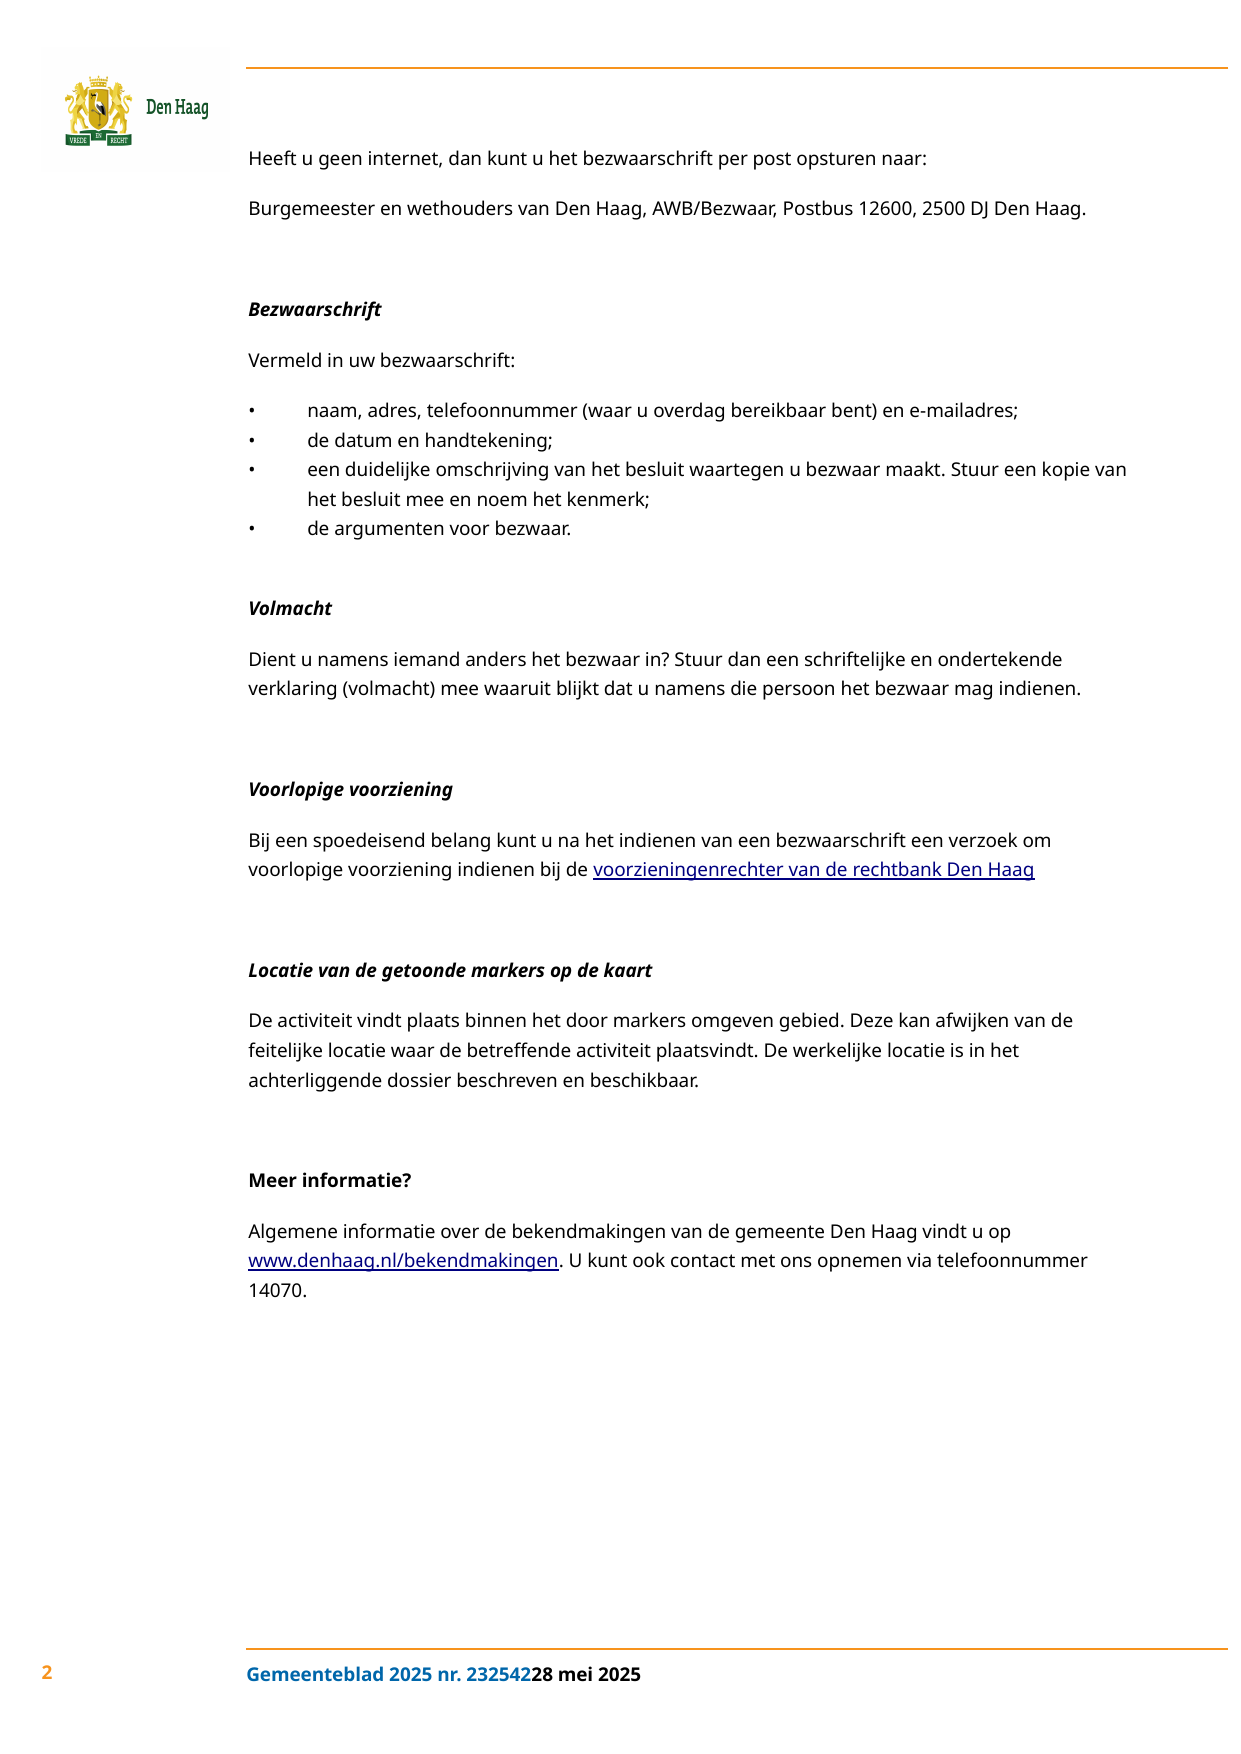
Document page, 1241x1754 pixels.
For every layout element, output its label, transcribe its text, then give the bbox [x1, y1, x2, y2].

text Volmacht [248, 596, 1152, 621]
text Bij een spoedeisend belang kunt u na het indienen van een bezwaarschrift een verzoek om voorlopige voorziening indienen bij de voorzieningenrechter van de rechtbank Den Haag [248, 827, 1152, 882]
picture [41, 47, 231, 172]
list de datum en handtekening; [248, 427, 1152, 453]
list de argumenten voor bezwaar. [248, 516, 1152, 541]
text Bezwaarschrift [248, 296, 1152, 322]
text De activiteit vindt plaats binnen het door markers omgeven gebied. Deze kan afwijken van de feitelijke locatie waar de betreffende activiteit plaatsvindt. De werkelijke locatie is in het achterliggende dossier beschreven en beschikbaar. [248, 1008, 1152, 1093]
text Dient u namens iemand anders het bezwaar in? Stuur dan een schriftelijke en ondertekende verklaring (volmacht) mee waaruit blijkt dat u namens die persoon het bezwaar mag indienen. [248, 646, 1152, 701]
text Locatie van de getoonde markers op de kaart [248, 957, 1152, 983]
list naam, adres, telefoonnummer (waar u overdag bereikbaar bent) en e-mailadres; [248, 397, 1152, 423]
text Algemene informatie over de bekendmakingen van de gemeente Den Haag vindt u op www.denhaag.nl/bekendmakingen. U kunt ook contact met ons opnemen via telefoonnummer 14070. [248, 1218, 1152, 1303]
text Burgemeester en wethouders van Den Haag, AWB/Bezwaar, Postbus 12600, 2500 DJ Den Haag. [248, 196, 1152, 221]
list een duidelijke omschrijving van het besluit waartegen u bezwaar maakt. Stuur een kopie van het besluit mee en noem het kenmerk; [248, 456, 1152, 512]
text Heeft u geen internet, dan kunt u het bezwaarschrift per post opsturen naar: [248, 145, 1152, 171]
text Meer informatie? [248, 1168, 1152, 1193]
text Voorlopige voorziening [248, 776, 1152, 802]
text Vermeld in uw bezwaarschrift: [248, 347, 1152, 373]
